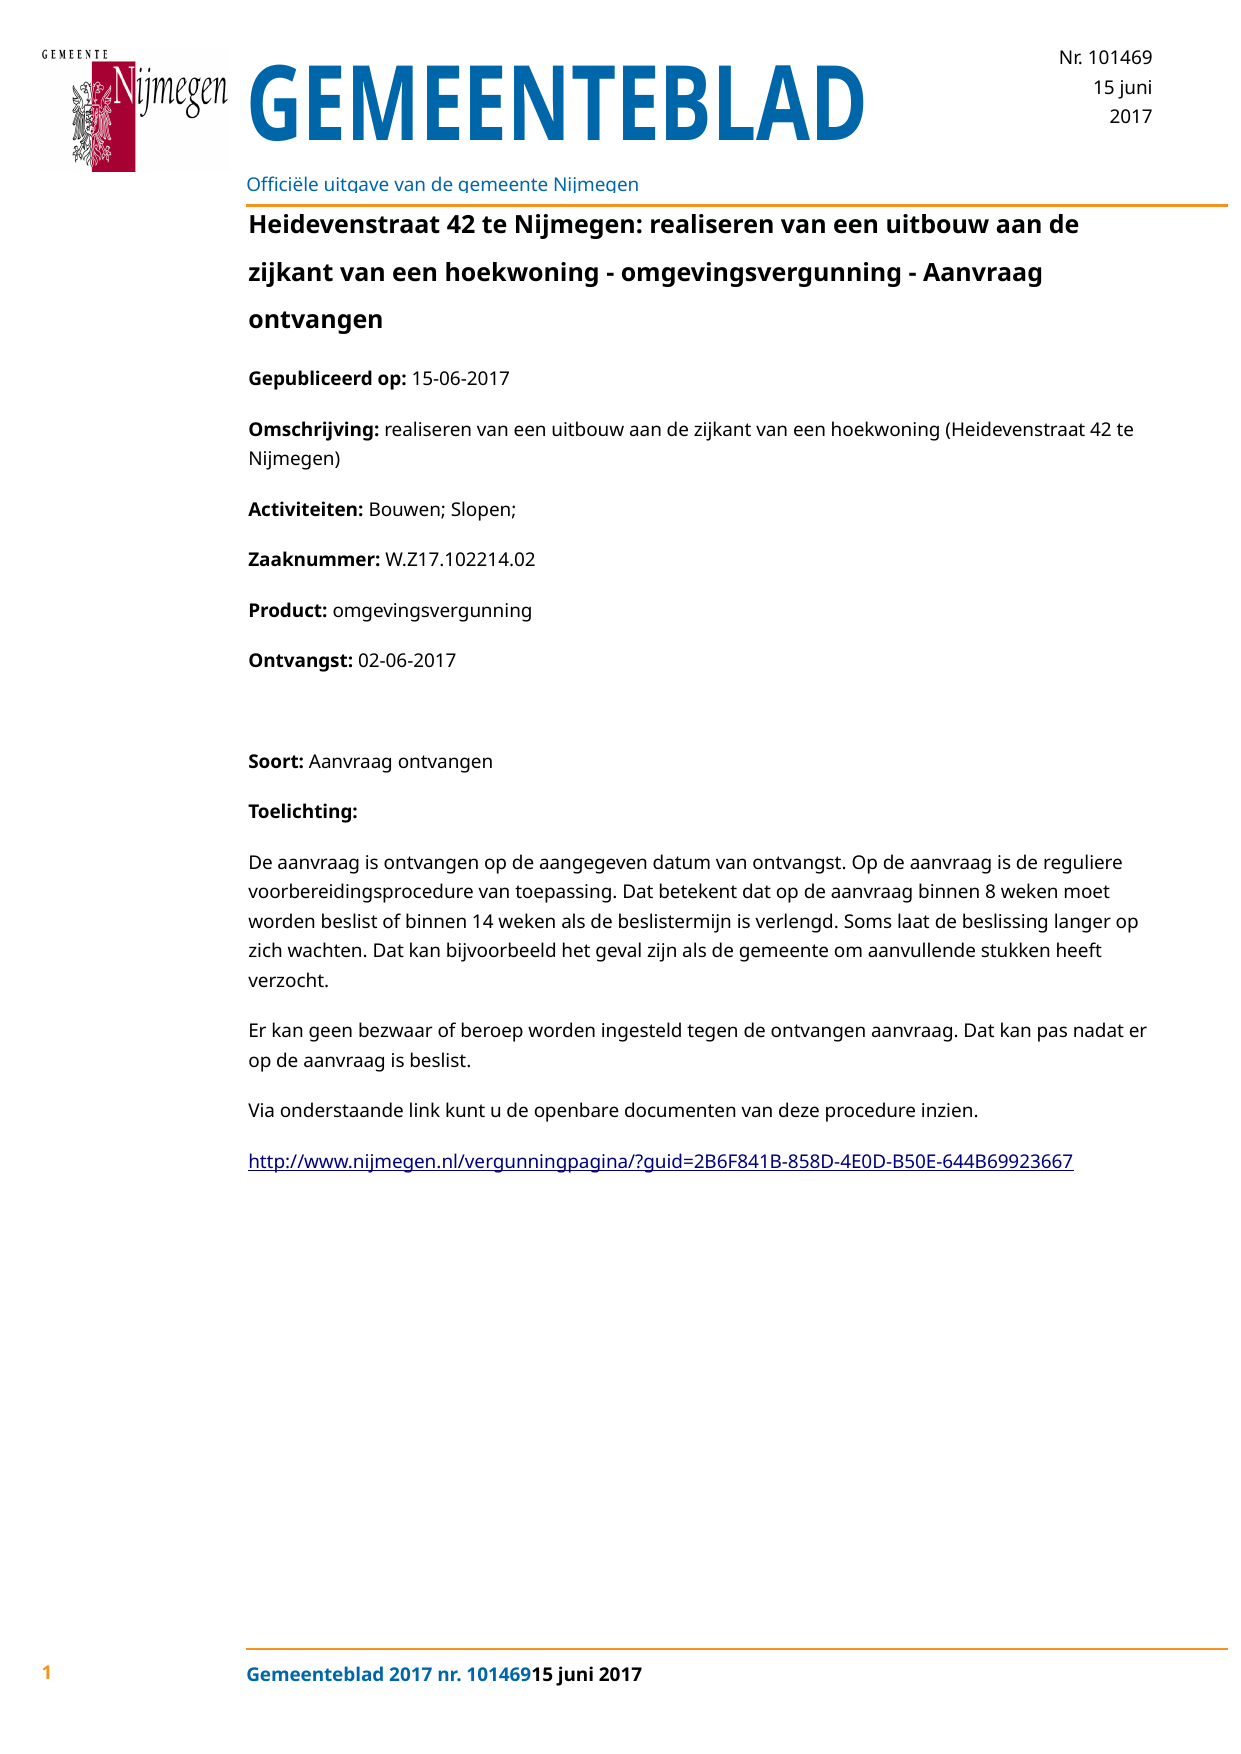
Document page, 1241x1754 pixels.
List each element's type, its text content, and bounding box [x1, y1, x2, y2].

text Gepubliceerd op: 15-06-2017 [248, 366, 1152, 391]
text Zaaknummer: W.Z17.102214.02 [248, 546, 1152, 572]
text Activiteiten: Bouwen; Slopen; [248, 496, 1152, 522]
text Ontvangst: 02-06-2017 [248, 647, 1152, 673]
text http://www.nijmegen.nl/vergunningpagina/?guid=2B6F841B-858D-4E0D-B50E-644B69923667 [248, 1148, 1152, 1174]
text Product: omgevingsvergunning [248, 597, 1152, 622]
text Soort: Aanvraag ontvangen [248, 748, 1152, 774]
picture [41, 47, 231, 172]
text De aanvraag is ontvangen op de aangegeven datum van ontvangst. Op de aanvraag is de reguliere voorbereidingsprocedure van toepassing. Dat betekent dat op de aanvraag binnen 8 weken moet worden beslist of binnen 14 weken als de beslistermijn is verlengd. Soms laat de beslissing langer op zich wachten. Dat kan bijvoorbeeld het geval zijn als de gemeente om aanvullende stukken heeft verzocht. [248, 849, 1152, 993]
text Heidevenstraat 42 te Nijmegen: realiseren van een uitbouw aan de zijkant van een hoekwoning - omgevingsvergunning - Aanvraag ontvangen [248, 207, 1152, 336]
text Omschrijving: realiseren van een uitbouw aan de zijkant van een hoekwoning (Heidevenstraat 42 te Nijmegen) [248, 416, 1152, 471]
text Via onderstaande link kunt u de openbare documenten van deze procedure inzien. [248, 1098, 1152, 1123]
text Toelichting: [248, 798, 1152, 824]
text Er kan geen bezwaar of beroep worden ingesteld tegen de ontvangen aanvraag. Dat kan pas nadat er op de aanvraag is beslist. [248, 1018, 1152, 1073]
